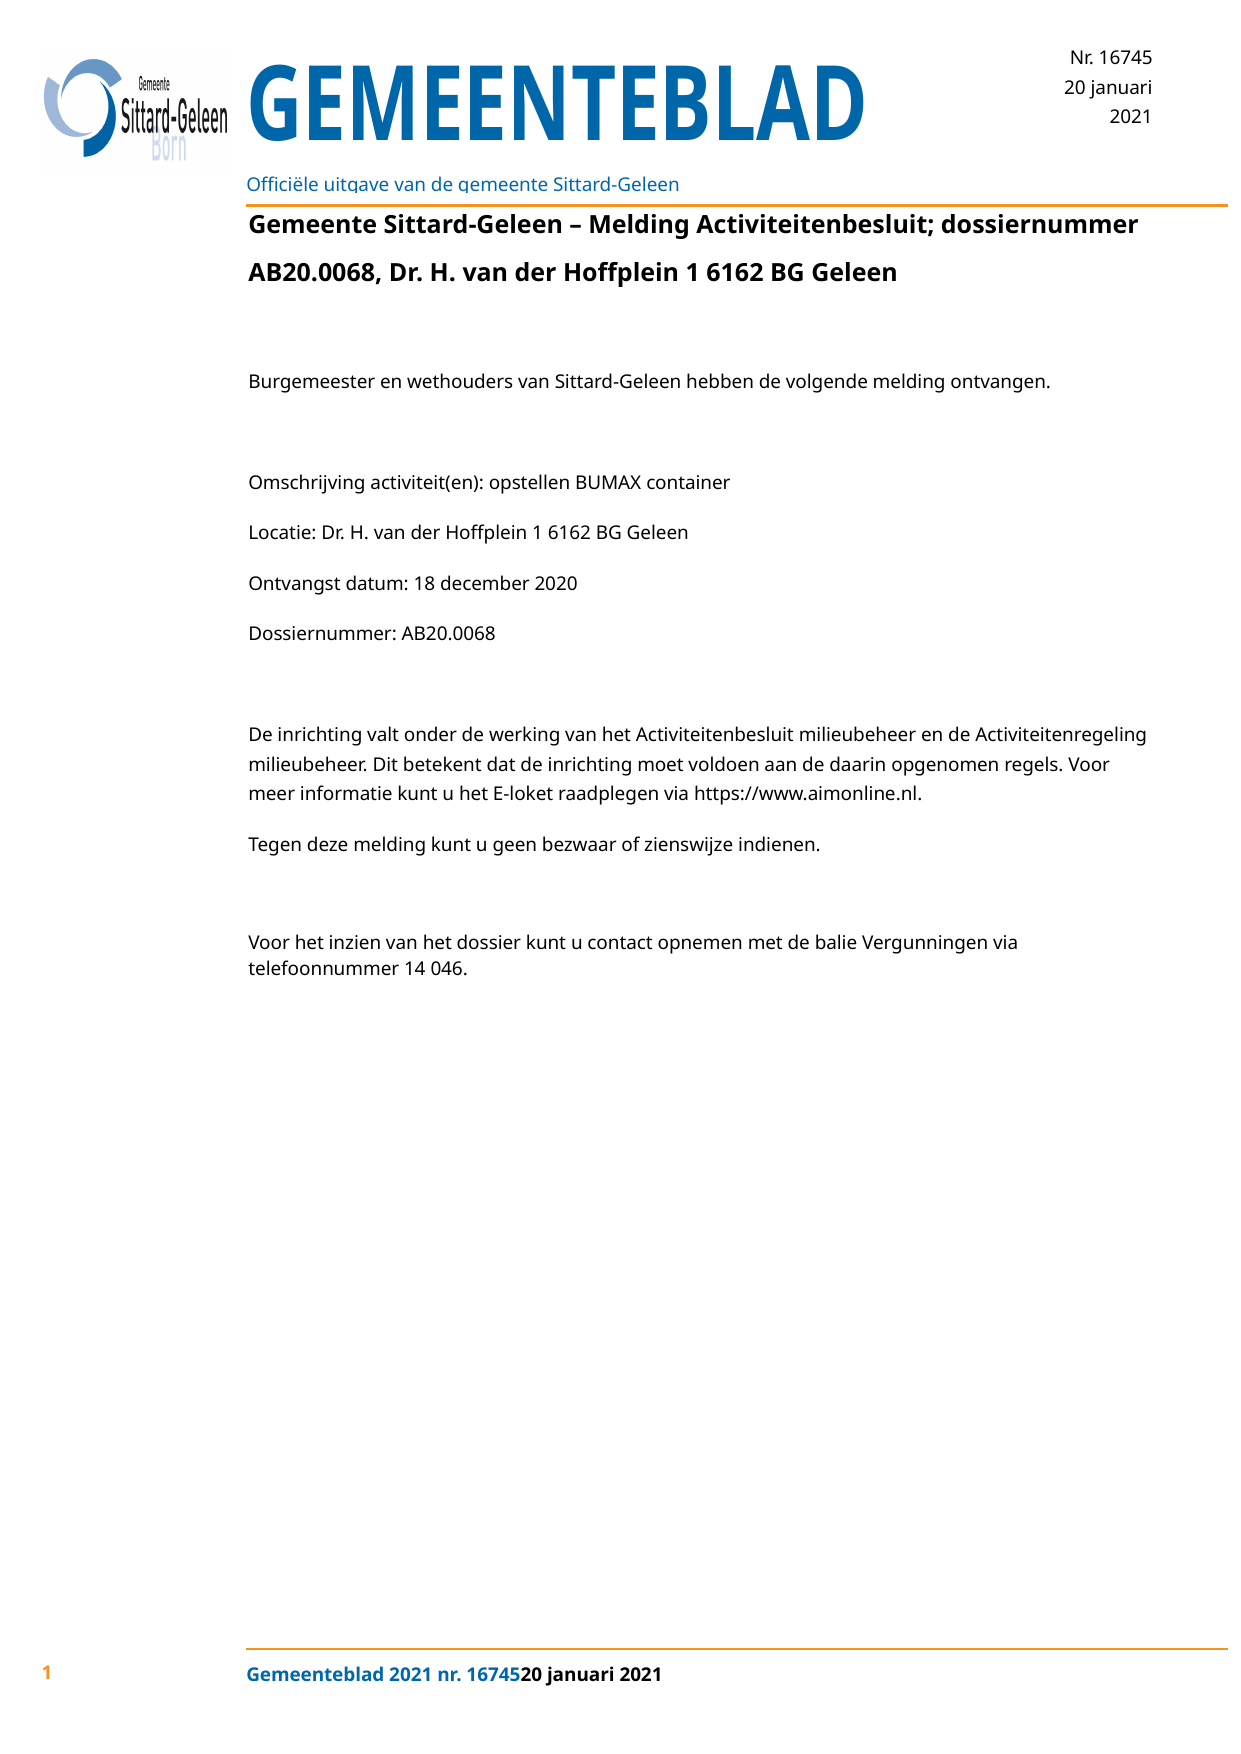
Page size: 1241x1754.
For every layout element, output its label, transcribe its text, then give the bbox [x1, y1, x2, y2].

text Gemeente Sittard-Geleen – Melding Activiteitenbesluit; dossiernummer AB20.0068, Dr. H. van der Hoffplein 1 6162 BG Geleen [248, 207, 1152, 288]
text De inrichting valt onder de werking van het Activiteitenbesluit milieubeheer en de Activiteitenregeling milieubeheer. Dit betekent dat de inrichting moet voldoen aan de daarin opgenomen regels. Voor meer informatie kunt u het E-loket raadplegen via https://www.aimonline.nl. [248, 721, 1152, 806]
text Ontvangst datum: 18 december 2020 [248, 570, 1152, 596]
picture [41, 47, 231, 172]
text Omschrijving activiteit(en): opstellen BUMAX container [248, 469, 1152, 495]
text Voor het inzien van het dossier kunt u contact opnemen met de balie Vergunningen via telefoonnummer 14 046. [248, 929, 1152, 981]
text Dossiernummer: AB20.0068 [248, 620, 1152, 646]
text Tegen deze melding kunt u geen bezwaar of zienswijze indienen. [248, 831, 1152, 857]
text Burgemeester en wethouders van Sittard-Geleen hebben de volgende melding ontvangen. [248, 368, 1152, 394]
text Locatie: Dr. H. van der Hoffplein 1 6162 BG Geleen [248, 519, 1152, 545]
